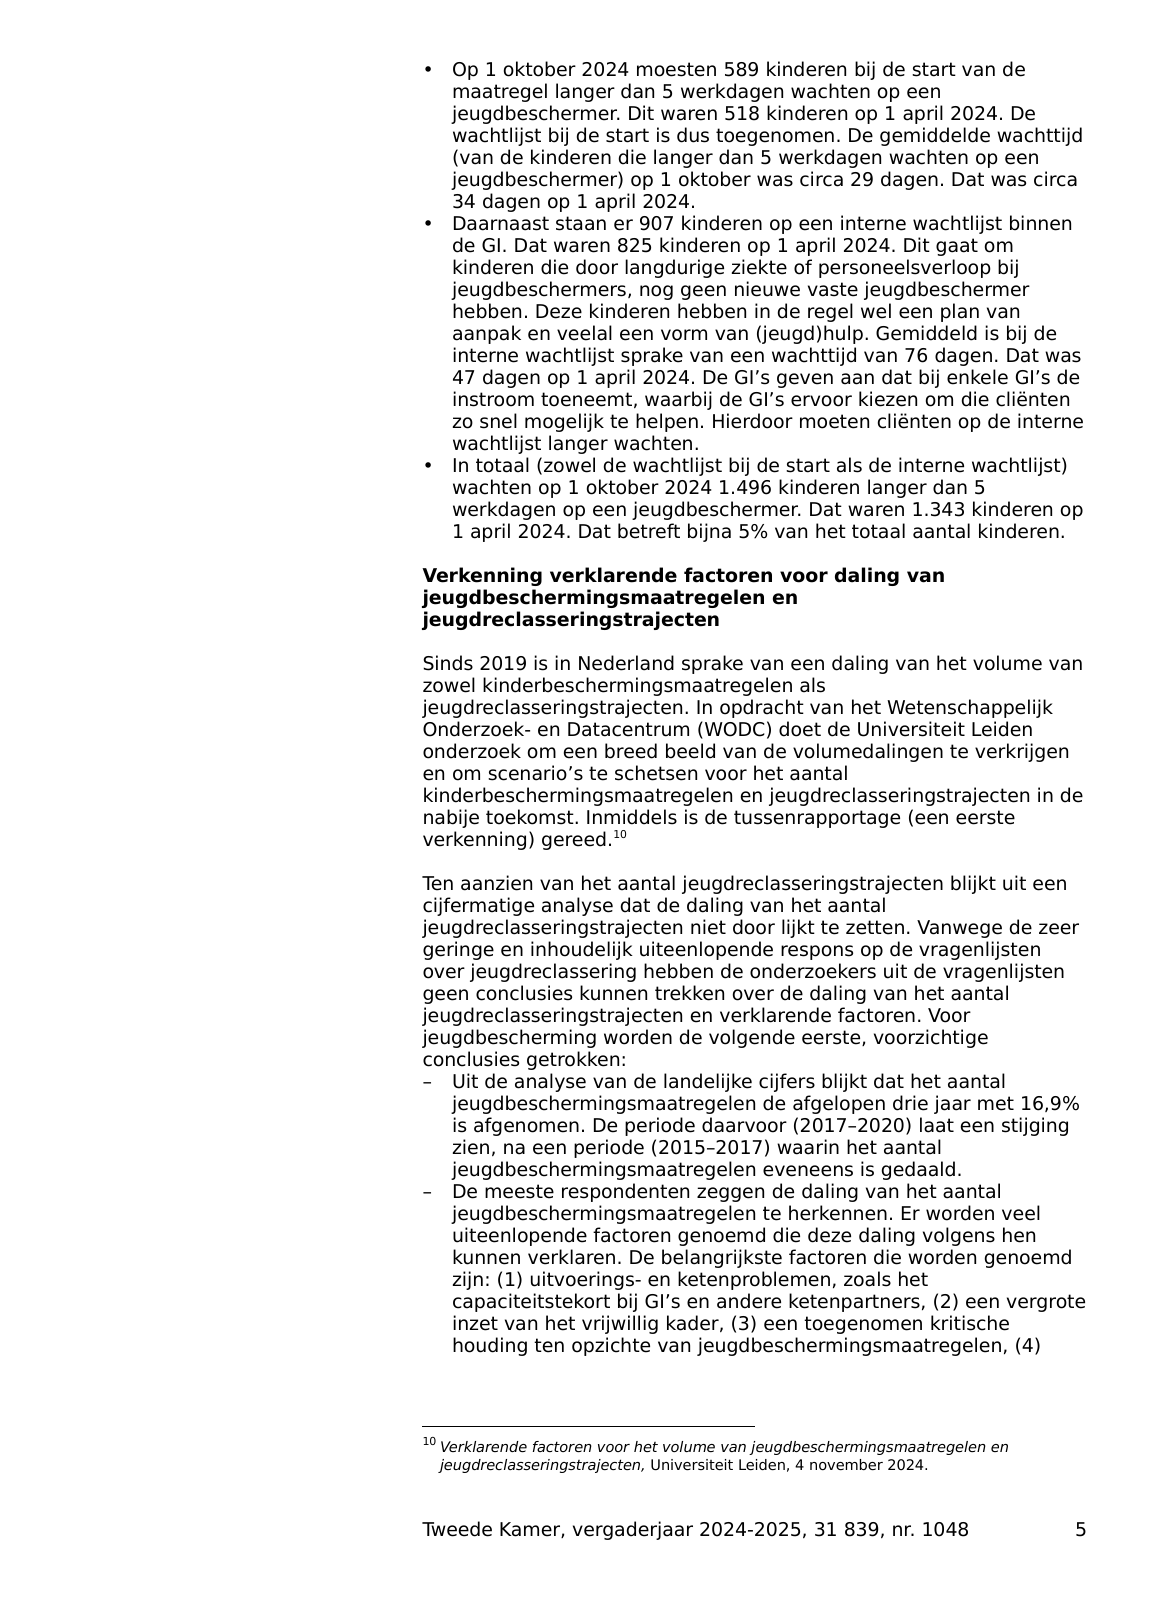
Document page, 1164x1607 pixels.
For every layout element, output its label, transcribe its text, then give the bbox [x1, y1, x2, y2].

text Ten aanzien van het aantal jeugdreclasseringstrajecten blijkt uit een cijfermatige analyse dat de daling van het aantal jeugdreclasseringstrajecten niet door lijkt te zetten. Vanwege de zeer geringe en inhoudelijk uiteenlopende respons op de vragenlijsten over jeugdreclassering hebben de onderzoekers uit de vragenlijsten geen conclusies kunnen trekken over de daling van het aantal jeugdreclasseringstrajecten en verklarende factoren. Voor jeugdbescherming worden de volgende eerste, voorzichtige conclusies getrokken: [422, 873, 1087, 1071]
text – De meeste respondenten zeggen de daling van het aantal jeugdbeschermingsmaatregelen te herkennen. Er worden veel uiteenlopende factoren genoemd die deze daling volgens hen kunnen verklaren. De belangrijkste factoren die worden genoemd zijn: (1) uitvoerings- en ketenproblemen, zoals het capaciteitstekort bij GI’s en andere ketenpartners, (2) een vergrote inzet van het vrijwillig kader, (3) een toegenomen kritische houding ten opzichte van jeugdbeschermingsmaatregelen, (4) [422, 1181, 1087, 1356]
text • Daarnaast staan er 907 kinderen op een interne wachtlijst binnen de GI. Dat waren 825 kinderen op 1 april 2024. Dit gaat om kinderen die door langdurige ziekte of personeelsverloop bij jeugdbeschermers, nog geen nieuwe vaste jeugdbeschermer hebben. Deze kinderen hebben in de regel wel een plan van aanpak en veelal een vorm van (jeugd)hulp. Gemiddeld is bij de interne wachtlijst sprake van een wachttijd van 76 dagen. Dat was 47 dagen op 1 april 2024. De GI’s geven aan dat bij enkele GI’s de instroom toeneemt, waarbij de GI’s ervoor kiezen om die cliënten zo snel mogelijk te helpen. Hierdoor moeten cliënten op de interne wachtlijst langer wachten. [422, 213, 1087, 455]
text • Op 1 oktober 2024 moesten 589 kinderen bij de start van de maatregel langer dan 5 werkdagen wachten op een jeugdbeschermer. Dit waren 518 kinderen op 1 april 2024. De wachtlijst bij de start is dus toegenomen. De gemiddelde wachttijd (van de kinderen die langer dan 5 werkdagen wachten op een jeugdbeschermer) op 1 oktober was circa 29 dagen. Dat was circa 34 dagen op 1 april 2024. [422, 59, 1087, 213]
text – Uit de analyse van de landelijke cijfers blijkt dat het aantal jeugdbeschermingsmaatregelen de afgelopen drie jaar met 16,9% is afgenomen. De periode daarvoor (2017–2020) laat een stijging zien, na een periode (2015–2017) waarin het aantal jeugdbeschermingsmaatregelen eveneens is gedaald. [422, 1071, 1087, 1181]
text Verklarende factoren voor het volume van jeugdbeschermingsmaatregelen en jeugdreclasseringstrajecten, Universiteit Leiden, 4 november 2024. [422, 1435, 1087, 1474]
text Sinds 2019 is in Nederland sprake van een daling van het volume van zowel kinderbeschermingsmaatregelen als jeugdreclasseringstrajecten. In opdracht van het Wetenschappelijk Onderzoek- en Datacentrum (WODC) doet de Universiteit Leiden onderzoek om een breed beeld van de volumedalingen te verkrijgen en om scenario’s te schetsen voor het aantal kinderbeschermingsmaatregelen en jeugdreclasseringstrajecten in de nabije toekomst. Inmiddels is de tussenrapportage (een eerste verkenning) gereed. [422, 653, 1087, 851]
text • In totaal (zowel de wachtlijst bij de start als de interne wachtlijst) wachten op 1 oktober 2024 1.496 kinderen langer dan 5 werkdagen op een jeugdbeschermer. Dat waren 1.343 kinderen op 1 april 2024. Dat betreft bijna 5% van het totaal aantal kinderen. [422, 455, 1087, 543]
subtitle Verkenning verklarende factoren voor daling van jeugdbeschermingsmaatregelen en jeugdreclasseringstrajecten [422, 565, 1087, 631]
